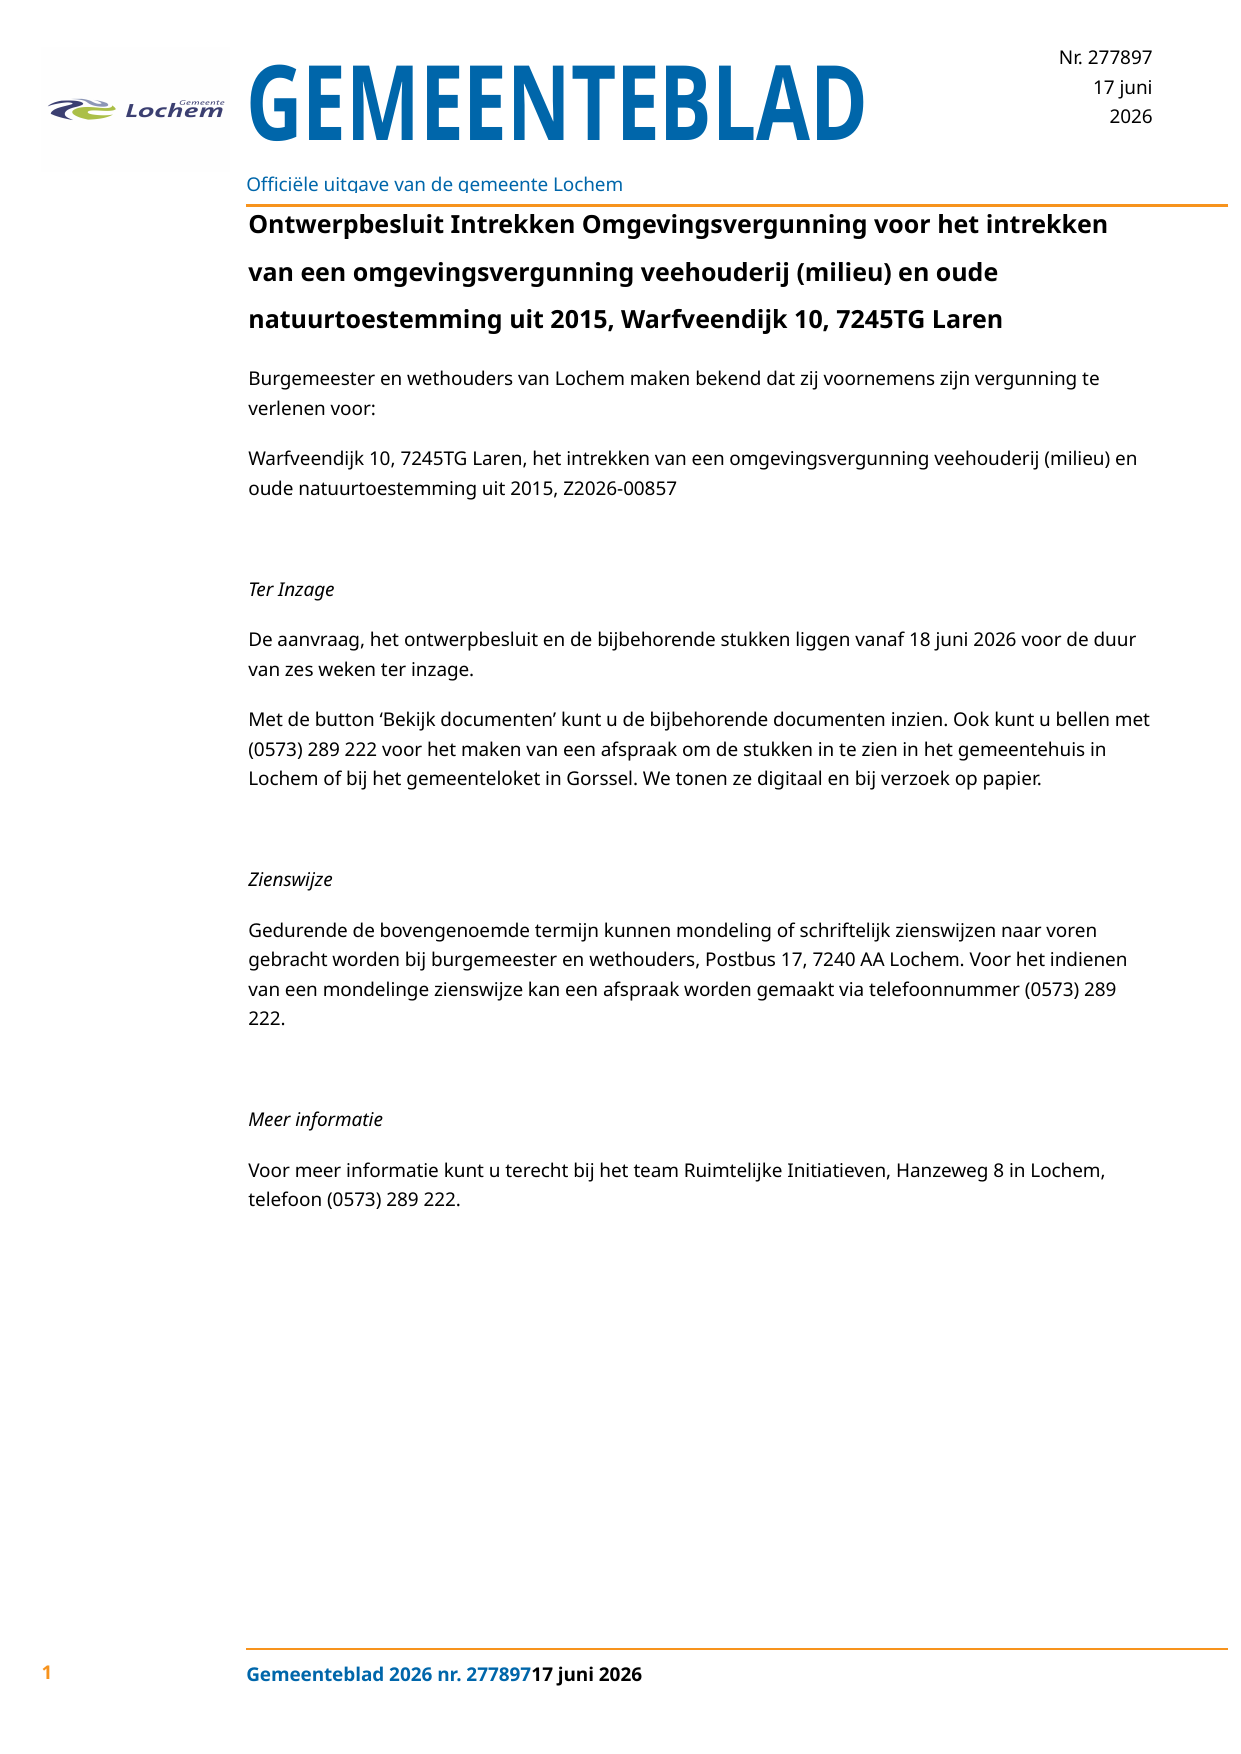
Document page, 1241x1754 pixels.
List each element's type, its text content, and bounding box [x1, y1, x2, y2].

text Gedurende de bovengenoemde termijn kunnen mondeling of schriftelijk zienswijzen naar voren gebracht worden bij burgemeester en wethouders, Postbus 17, 7240 AA Lochem. Voor het indienen van een mondelinge zienswijze kan een afspraak worden gemaakt via telefoonnummer (0573) 289 222. [248, 917, 1152, 1031]
text Ter Inzage [248, 576, 1152, 602]
text Meer informatie [248, 1106, 1152, 1132]
text Burgemeester en wethouders van Lochem maken bekend dat zij voornemens zijn vergunning te verlenen voor: [248, 366, 1152, 421]
text Warfveendijk 10, 7245TG Laren, het intrekken van een omgevingsvergunning veehouderij (milieu) en oude natuurtoestemming uit 2015, Z2026-00857 [248, 446, 1152, 501]
text Voor meer informatie kunt u terecht bij het team Ruimtelijke Initiatieven, Hanzeweg 8 in Lochem, telefoon (0573) 289 222. [248, 1157, 1152, 1212]
text De aanvraag, het ontwerpbesluit en de bijbehorende stukken liggen vanaf 18 juni 2026 voor de duur van zes weken ter inzage. [248, 626, 1152, 682]
text Zienswijze [248, 866, 1152, 892]
picture [41, 47, 231, 172]
text Met de button ‘Bekijk documenten’ kunt u de bijbehorende documenten inzien. Ook kunt u bellen met (0573) 289 222 voor het maken van een afspraak om de stukken in te zien in het gemeentehuis in Lochem of bij het gemeenteloket in Gorssel. We tonen ze digitaal en bij verzoek op papier. [248, 706, 1152, 791]
text Ontwerpbesluit Intrekken Omgevingsvergunning voor het intrekken van een omgevingsvergunning veehouderij (milieu) en oude natuurtoestemming uit 2015, Warfveendijk 10, 7245TG Laren [248, 207, 1152, 336]
